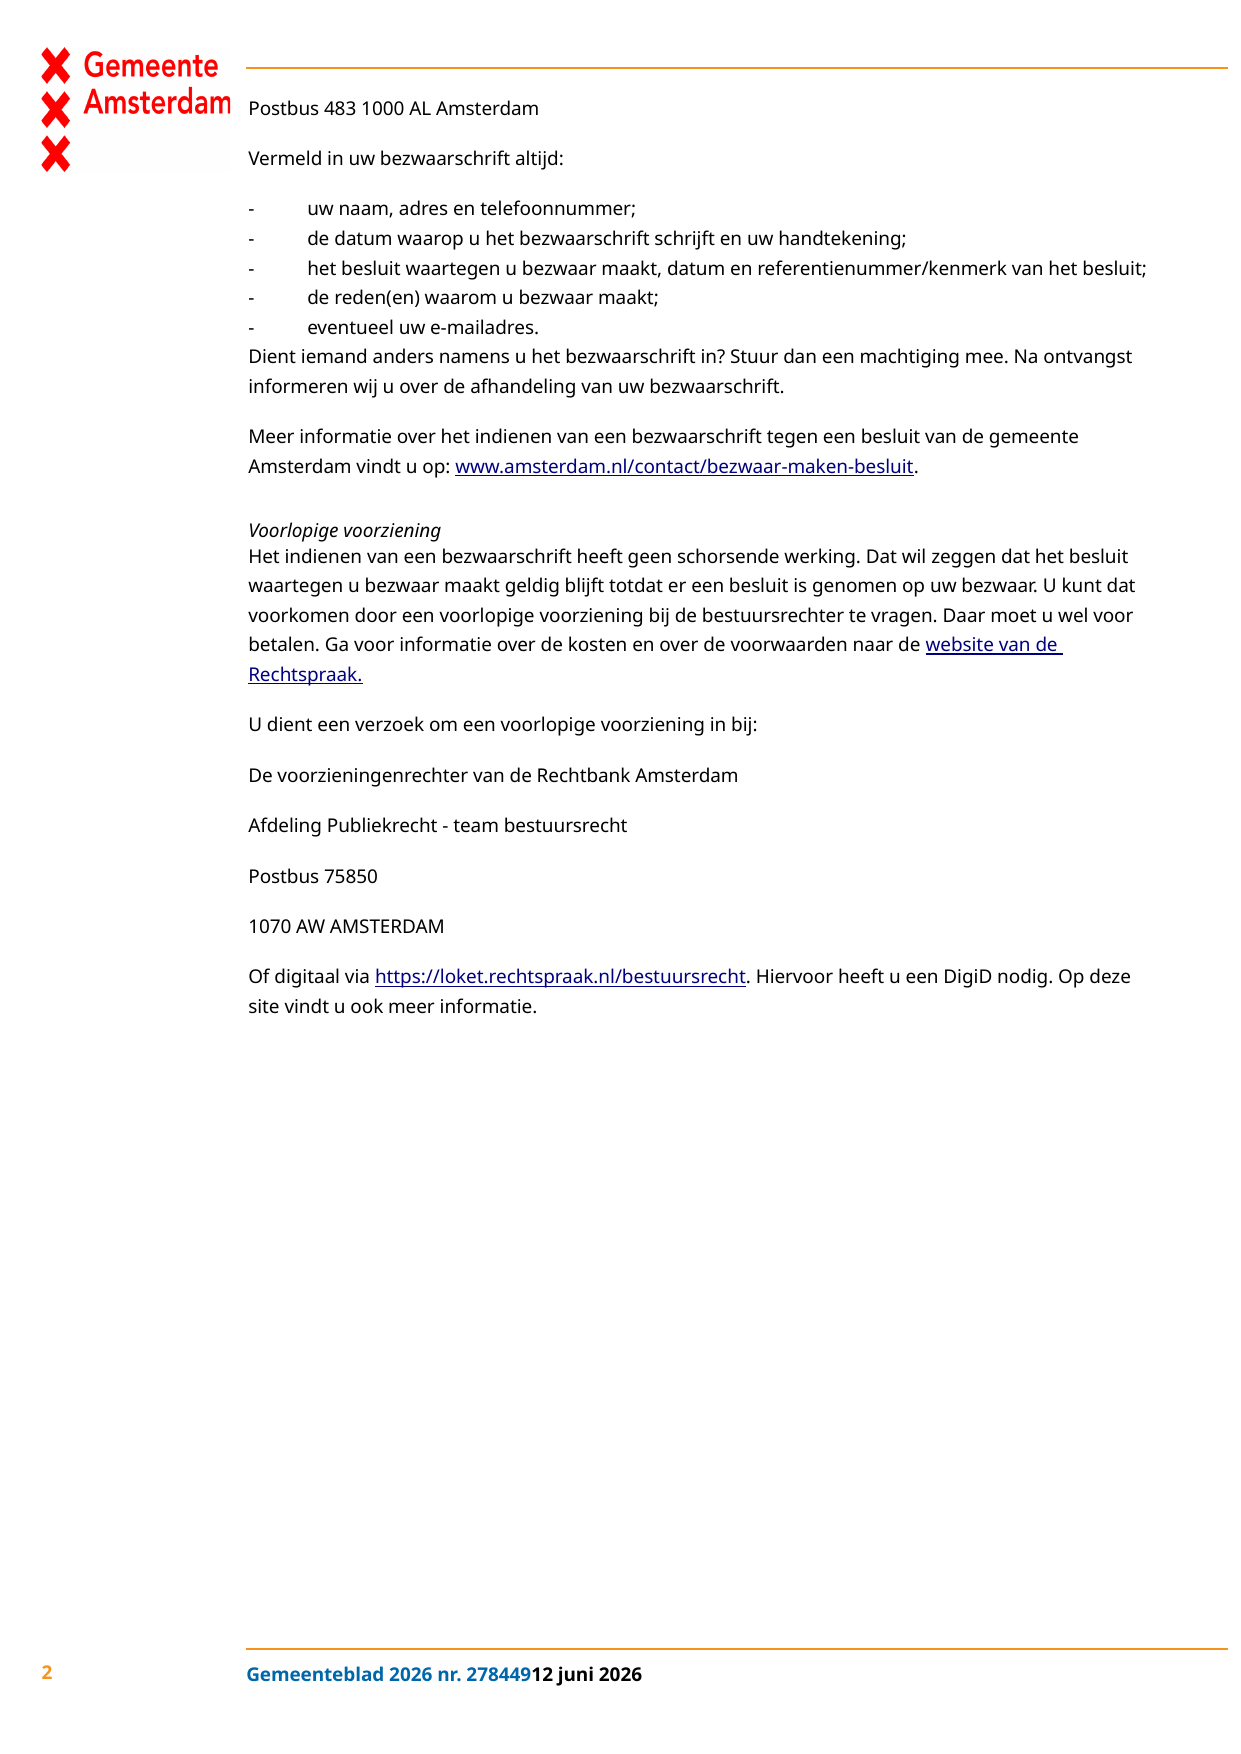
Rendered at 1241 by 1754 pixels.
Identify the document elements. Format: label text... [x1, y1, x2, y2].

text Meer informatie over het indienen van een bezwaarschrift tegen een besluit van de gemeente Amsterdam vindt u op: www.amsterdam.nl/contact/bezwaar-maken-besluit. [248, 423, 1152, 479]
text Afdeling Publiekrecht - team bestuursrecht [248, 812, 1152, 838]
text Postbus 483 1000 AL Amsterdam [248, 95, 1152, 121]
text U dient een verzoek om een voorlopige voorziening in bij: [248, 712, 1152, 737]
text Dient iemand anders namens u het bezwaarschrift in? Stuur dan een machtiging mee. Na ontvangst informeren wij u over de afhandeling van uw bezwaarschrift. [248, 343, 1152, 399]
text Vermeld in uw bezwaarschrift altijd: [248, 145, 1152, 171]
text Voorlopige voorziening [248, 517, 1152, 543]
text Of digitaal via https://loket.rechtspraak.nl/bestuursrecht. Hiervoor heeft u een DigiD nodig. Op deze site vindt u ook meer informatie. [248, 964, 1152, 1019]
list de datum waarop u het bezwaarschrift schrijft en uw handtekening; [248, 225, 1152, 251]
list de reden(en) waarom u bezwaar maakt; [248, 284, 1152, 310]
list uw naam, adres en telefoonnummer; [248, 196, 1152, 221]
list het besluit waartegen u bezwaar maakt, datum en referentienummer/kenmerk van het besluit; [248, 255, 1152, 281]
text 1070 AW AMSTERDAM [248, 913, 1152, 939]
text Postbus 75850 [248, 863, 1152, 888]
text Het indienen van een bezwaarschrift heeft geen schorsende werking. Dat wil zeggen dat het besluit waartegen u bezwaar maakt geldig blijft totdat er een besluit is genomen op uw bezwaar. U kunt dat voorkomen door een voorlopige voorziening bij de bestuursrechter te vragen. Daar moet u wel voor betalen. Ga voor informatie over de kosten en over de voorwaarden naar de website van de Rechtspraak. [248, 543, 1152, 687]
picture [41, 47, 231, 172]
text De voorzieningenrechter van de Rechtbank Amsterdam [248, 762, 1152, 788]
list eventueel uw e-mailadres. [248, 314, 1152, 340]
